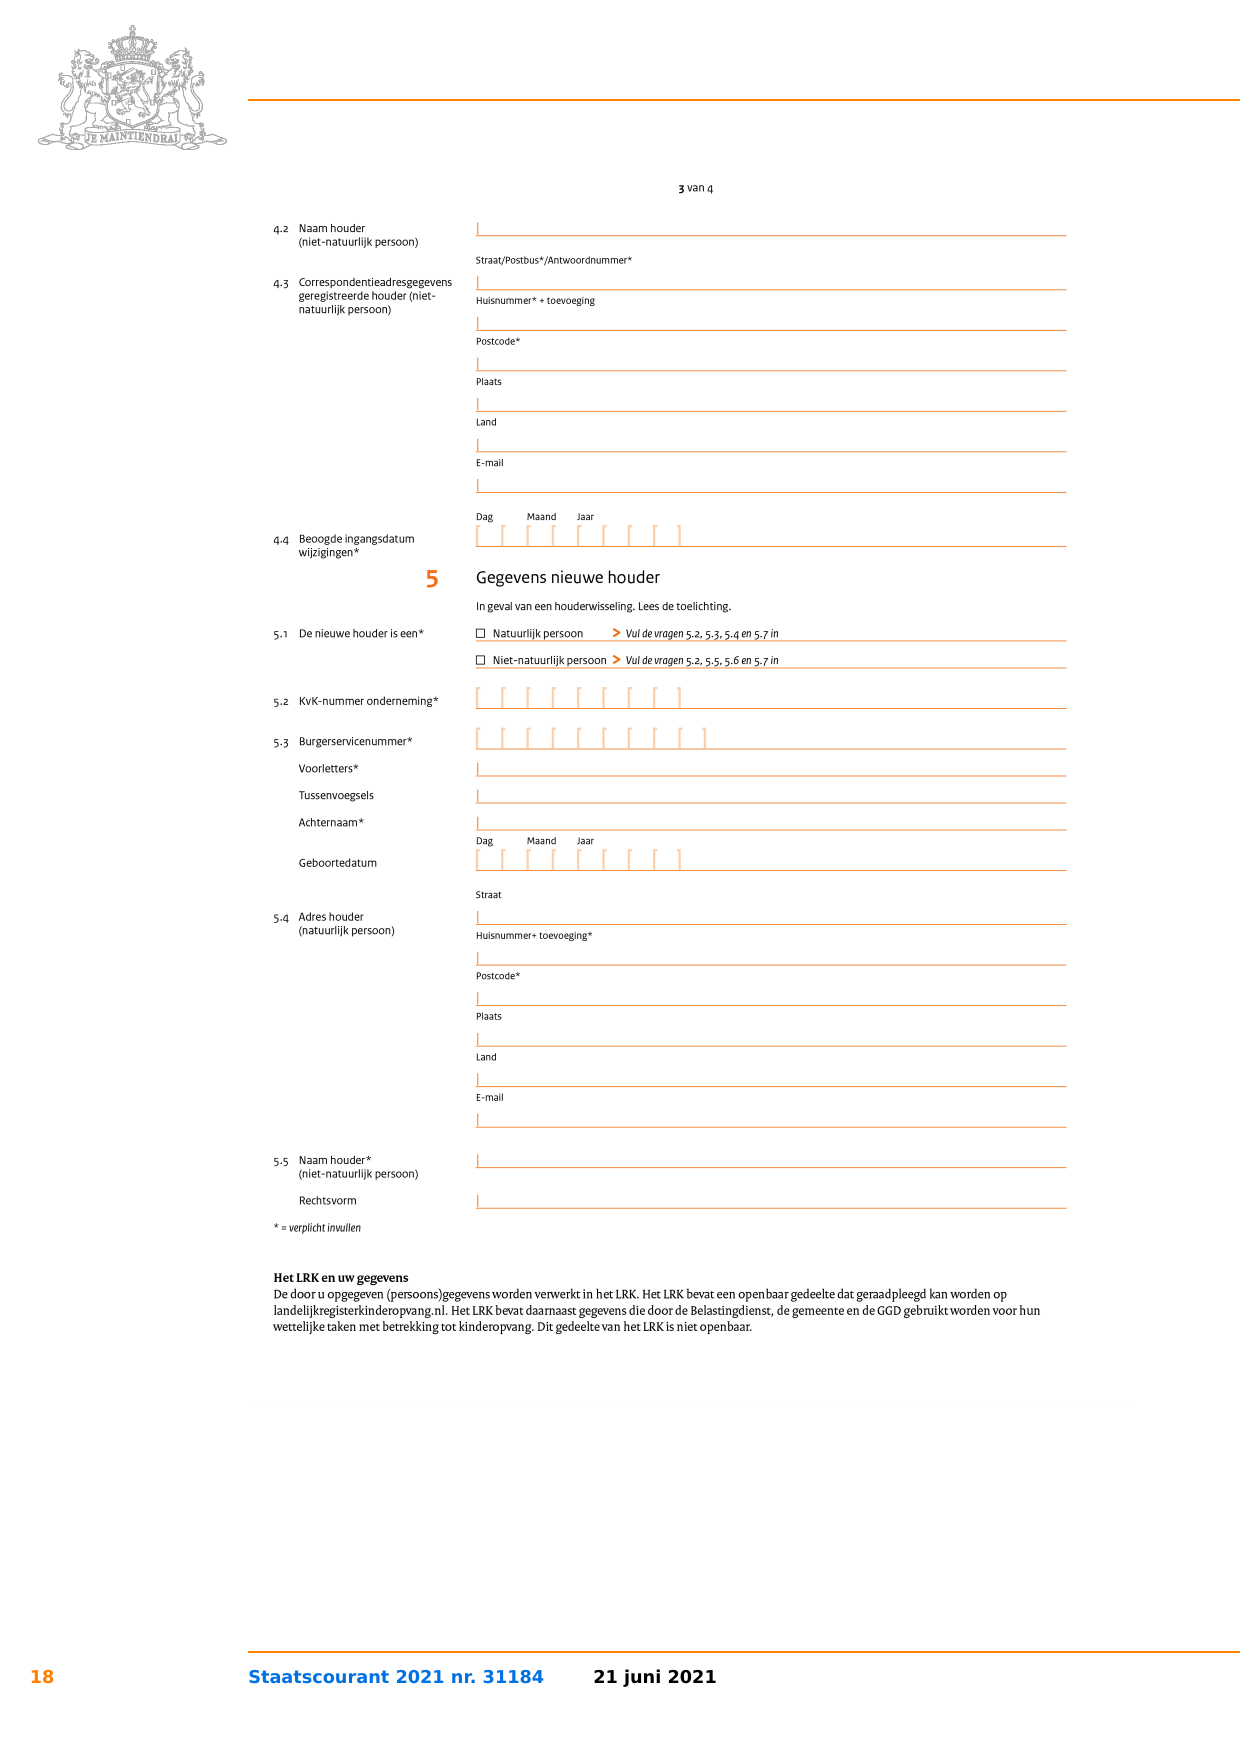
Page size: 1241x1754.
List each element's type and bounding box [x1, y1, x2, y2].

picture [248, 151, 1134, 1404]
picture [38, 25, 227, 150]
